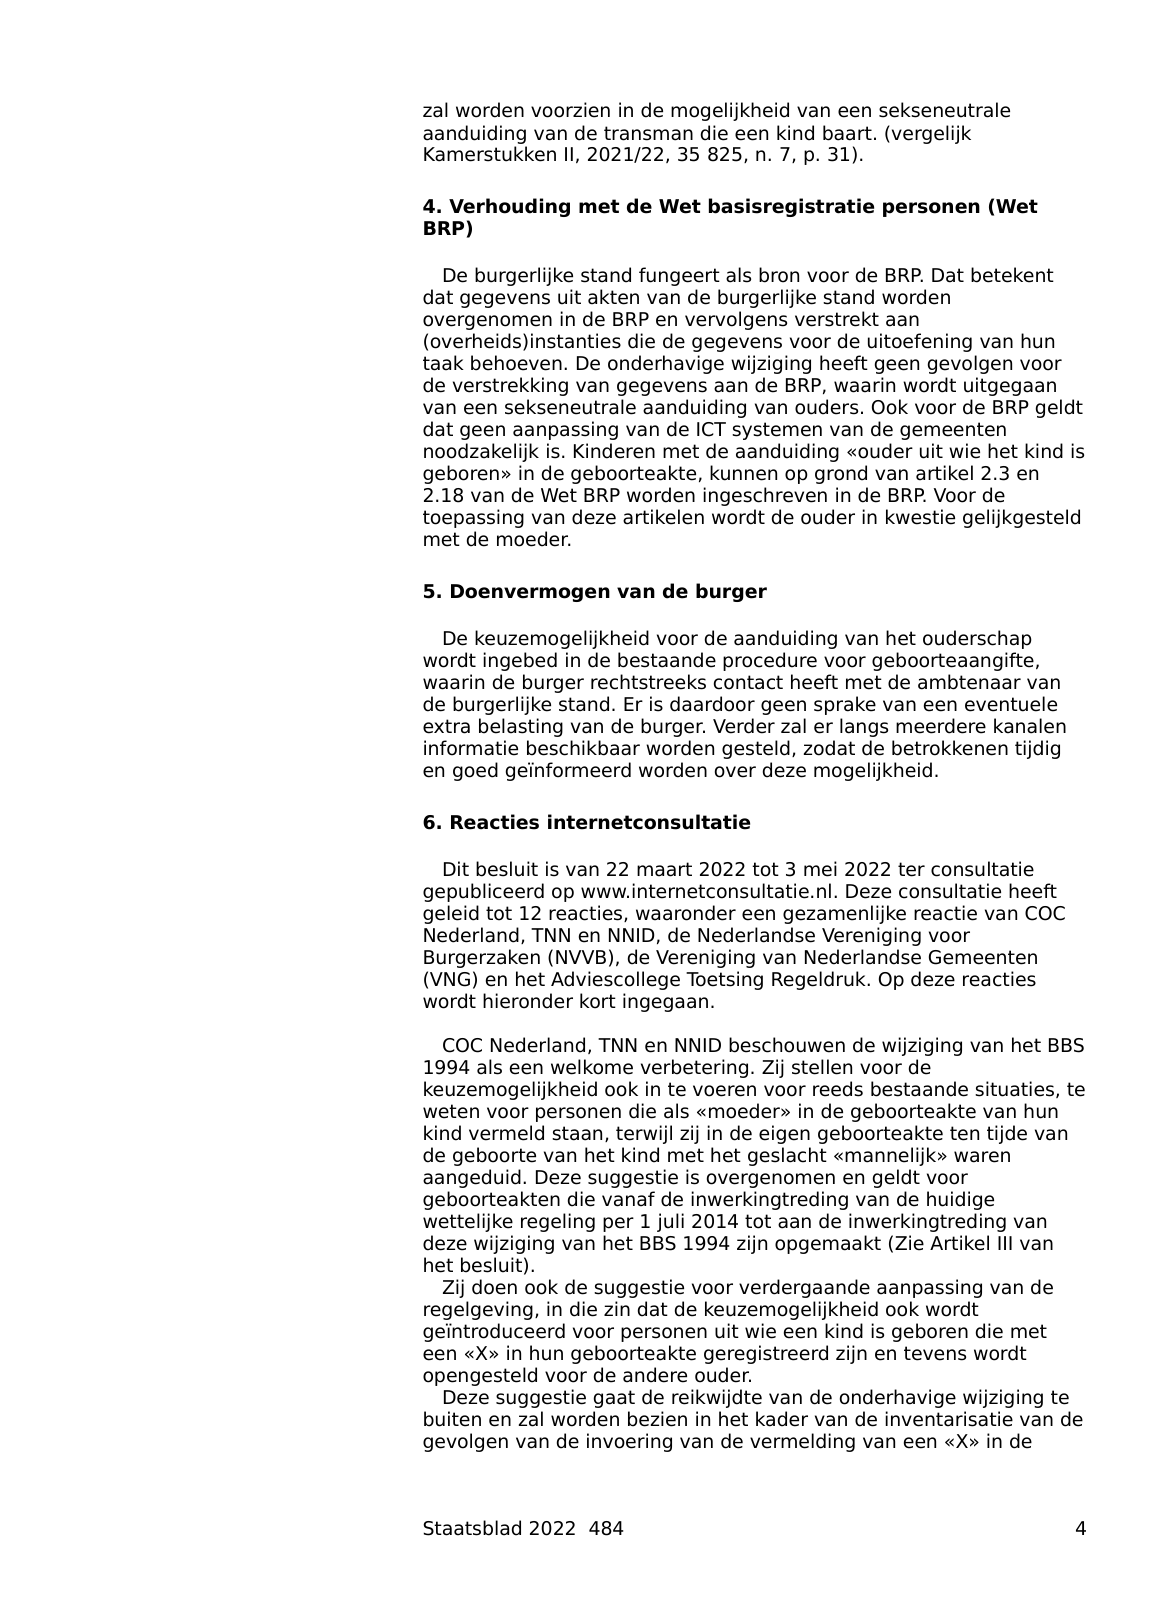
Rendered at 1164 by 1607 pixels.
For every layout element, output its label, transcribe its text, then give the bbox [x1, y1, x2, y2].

subtitle 5. Doenvermogen van de burger [422, 581, 1087, 603]
text zal worden voorzien in de mogelijkheid van een sekseneutrale aanduiding van de transman die een kind baart. (vergelijk Kamerstukken II, 2021/22, 35 825, n. 7, p. 31). [422, 100, 1087, 166]
text De burgerlijke stand fungeert als bron voor de BRP. Dat betekent dat gegevens uit akten van de burgerlijke stand worden overgenomen in de BRP en vervolgens verstrekt aan (overheids)instanties die de gegevens voor de uitoefening van hun taak behoeven. De onderhavige wijziging heeft geen gevolgen voor de verstrekking van gegevens aan de BRP, waarin wordt uitgegaan van een sekseneutrale aanduiding van ouders. Ook voor de BRP geldt dat geen aanpassing van de ICT systemen van de gemeenten noodzakelijk is. Kinderen met de aanduiding «ouder uit wie het kind is geboren» in de geboorteakte, kunnen op grond van artikel 2.3 en 2.18 van de Wet BRP worden ingeschreven in de BRP. Voor de toepassing van deze artikelen wordt de ouder in kwestie gelijkgesteld met de moeder. [422, 265, 1087, 551]
text Zij doen ook de suggestie voor verdergaande aanpassing van de regelgeving, in die zin dat de keuzemogelijkheid ook wordt geïntroduceerd voor personen uit wie een kind is geboren die met een «X» in hun geboorteakte geregistreerd zijn en tevens wordt opengesteld voor de andere ouder. [422, 1277, 1087, 1387]
text De keuzemogelijkheid voor de aanduiding van het ouderschap wordt ingebed in de bestaande procedure voor geboorteaangifte, waarin de burger rechtstreeks contact heeft met de ambtenaar van de burgerlijke stand. Er is daardoor geen sprake van een eventuele extra belasting van de burger. Verder zal er langs meerdere kanalen informatie beschikbaar worden gesteld, zodat de betrokkenen tijdig en goed geïnformeerd worden over deze mogelijkheid. [422, 628, 1087, 782]
text Deze suggestie gaat de reikwijdte van de onderhavige wijziging te buiten en zal worden bezien in het kader van de inventarisatie van de gevolgen van de invoering van de vermelding van een «X» in de [422, 1387, 1087, 1452]
text COC Nederland, TNN en NNID beschouwen de wijziging van het BBS 1994 als een welkome verbetering. Zij stellen voor de keuzemogelijkheid ook in te voeren voor reeds bestaande situaties, te weten voor personen die als «moeder» in de geboorteakte van hun kind vermeld staan, terwijl zij in de eigen geboorteakte ten tijde van de geboorte van het kind met het geslacht «mannelijk» waren aangeduid. Deze suggestie is overgenomen en geldt voor geboorteakten die vanaf de inwerkingtreding van de huidige wettelijke regeling per 1 juli 2014 tot aan de inwerkingtreding van deze wijziging van het BBS 1994 zijn opgemaakt (Zie Artikel III van het besluit). [422, 1035, 1087, 1277]
subtitle 6. Reacties internetconsultatie [422, 812, 1087, 834]
text Dit besluit is van 22 maart 2022 tot 3 mei 2022 ter consultatie gepubliceerd op www.internetconsultatie.nl. Deze consultatie heeft geleid tot 12 reacties, waaronder een gezamenlijke reactie van COC Nederland, TNN en NNID, de Nederlandse Vereniging voor Burgerzaken (NVVB), de Vereniging van Nederlandse Gemeenten (VNG) en het Adviescollege Toetsing Regeldruk. Op deze reacties wordt hieronder kort ingegaan. [422, 859, 1087, 1013]
subtitle 4. Verhouding met de Wet basisregistratie personen (Wet BRP) [422, 196, 1087, 240]
